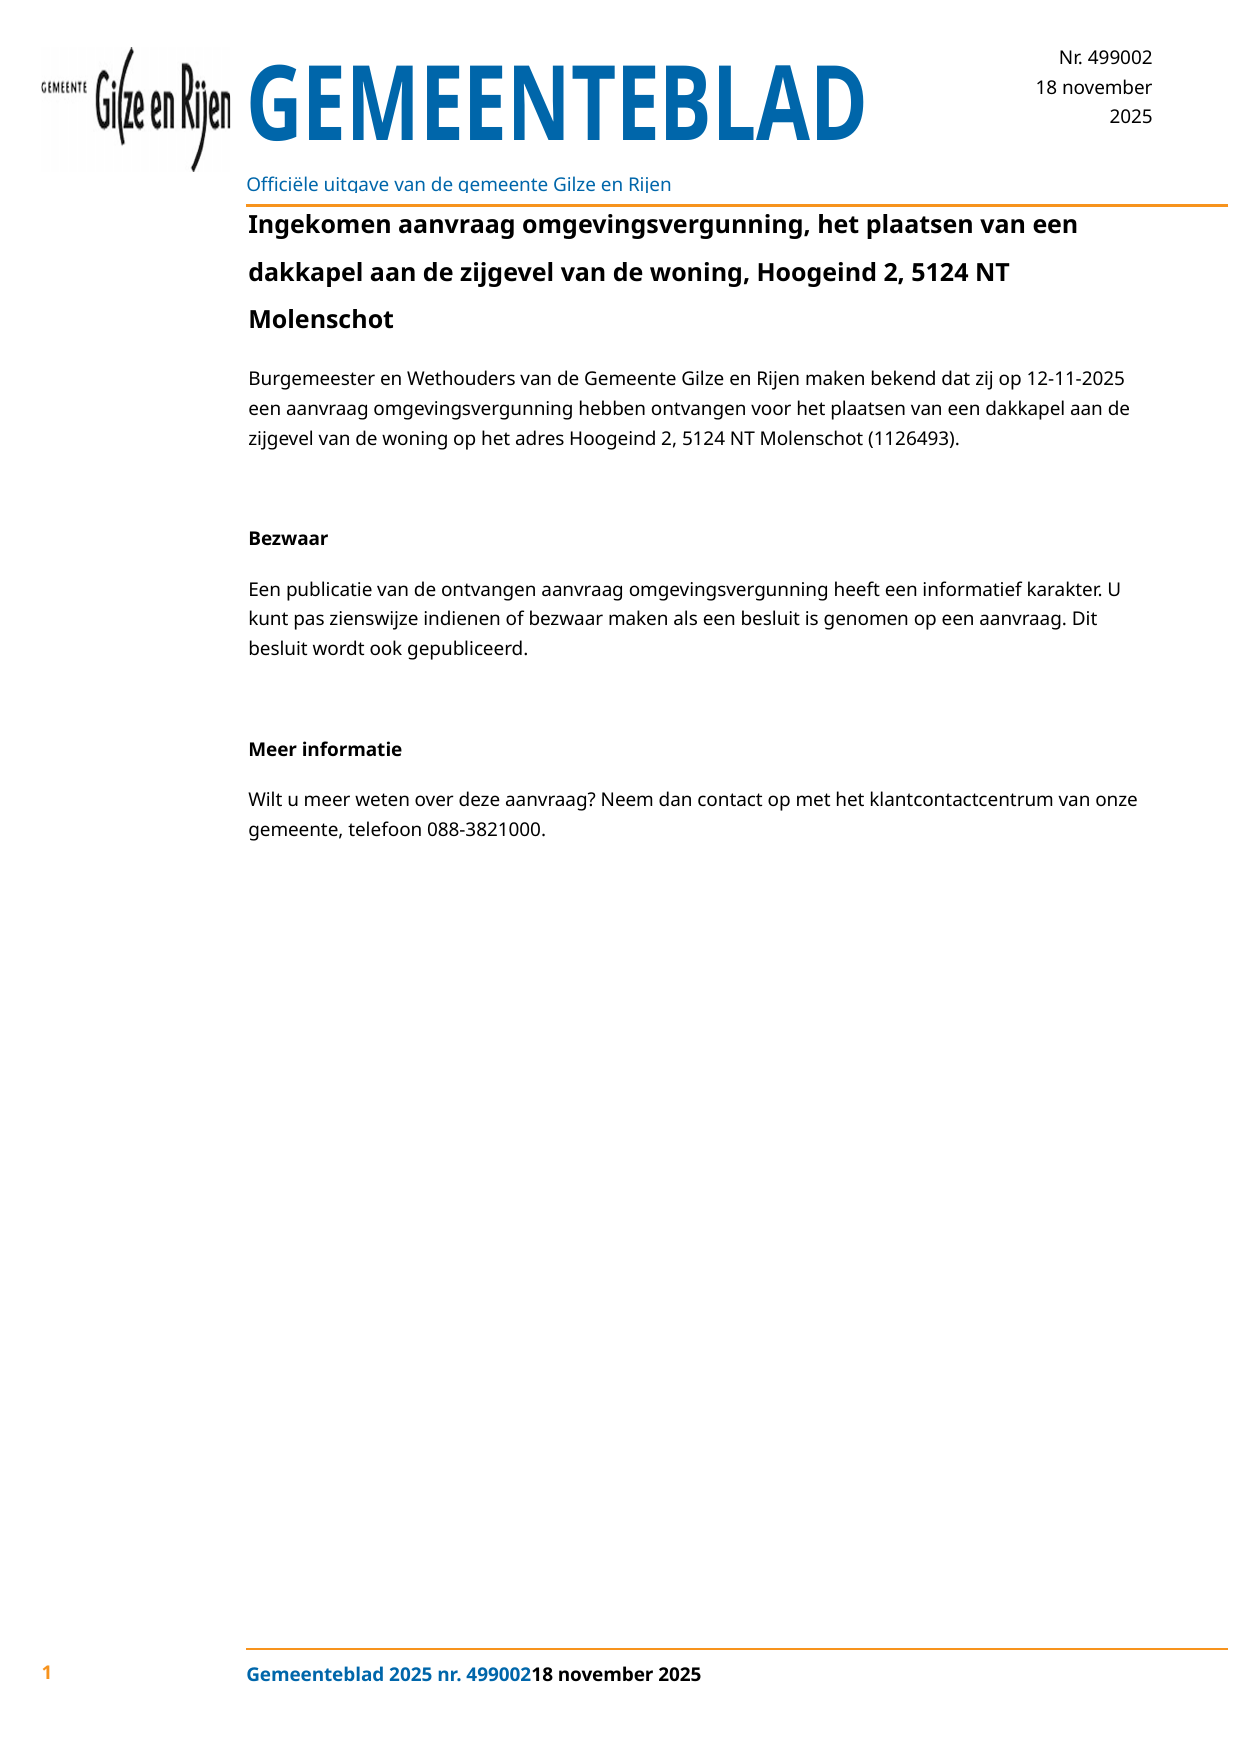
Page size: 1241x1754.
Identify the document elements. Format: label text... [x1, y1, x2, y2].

text Meer informatie [248, 736, 1152, 762]
text Burgemeester en Wethouders van de Gemeente Gilze en Rijen maken bekend dat zij op 12-11-2025 een aanvraag omgevingsvergunning hebben ontvangen voor het plaatsen van een dakkapel aan de zijgevel van de woning op het adres Hoogeind 2, 5124 NT Molenschot (1126493). [248, 366, 1152, 450]
text Ingekomen aanvraag omgevingsvergunning, het plaatsen van een dakkapel aan de zijgevel van de woning, Hoogeind 2, 5124 NT Molenschot [248, 207, 1152, 336]
text Een publicatie van de ontvangen aanvraag omgevingsvergunning heeft een informatief karakter. U kunt pas zienswijze indienen of bezwaar maken als een besluit is genomen op een aanvraag. Dit besluit wordt ook gepubliceerd. [248, 576, 1152, 661]
text Bezwaar [248, 526, 1152, 551]
text Wilt u meer weten over deze aanvraag? Neem dan contact op met het klantcontactcentrum van onze gemeente, telefoon 088-3821000. [248, 786, 1152, 842]
picture [41, 47, 231, 172]
